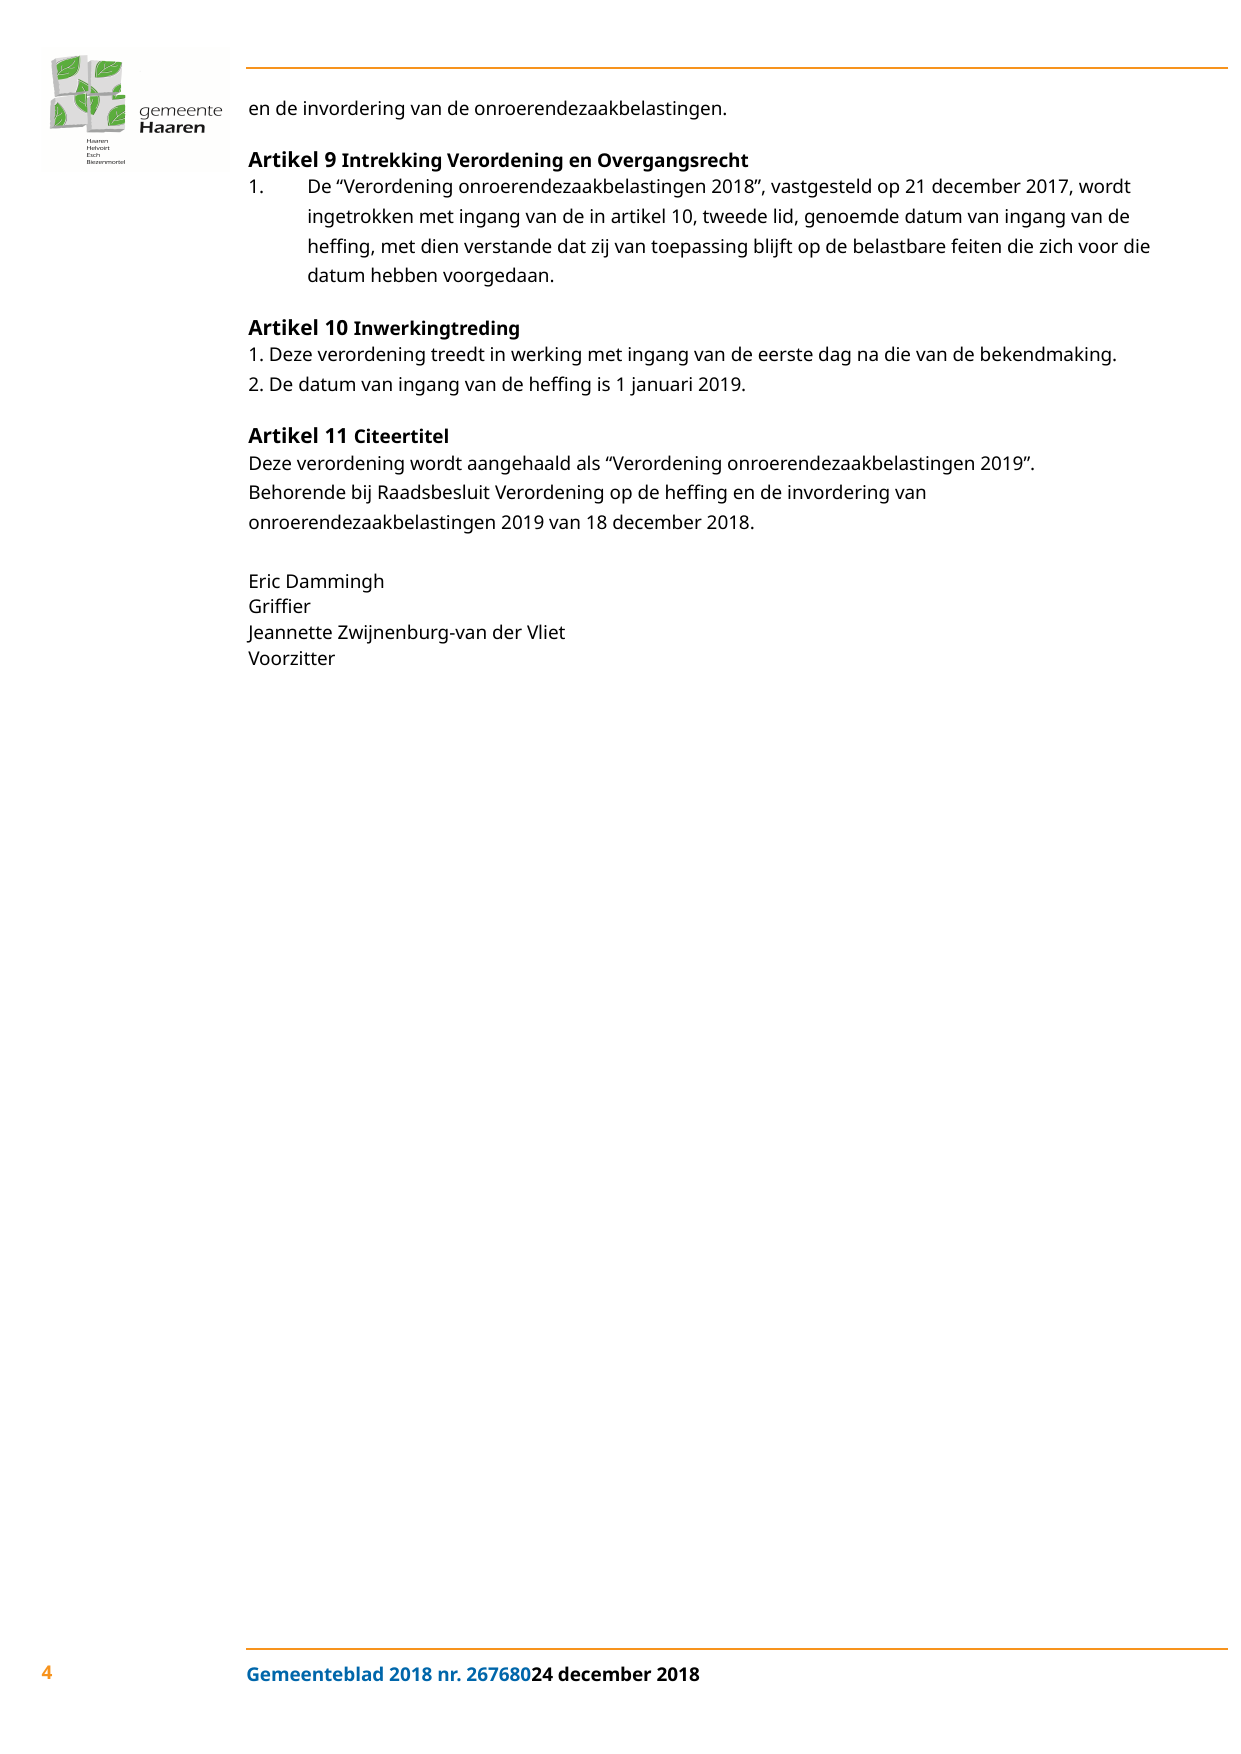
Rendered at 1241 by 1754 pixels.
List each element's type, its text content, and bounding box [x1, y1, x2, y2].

text Artikel 9 Intrekking Verordening en Overgangsrecht [248, 145, 1152, 174]
text 1. Deze verordening treedt in werking met ingang van de eerste dag na die van de bekendmaking. [248, 341, 1152, 367]
text 2. De datum van ingang van de heffing is 1 januari 2019. [248, 371, 1152, 397]
text Artikel 10 Inwerkingtreding [248, 313, 1152, 341]
text Voorzitter [248, 645, 1152, 671]
text Artikel 11 Citeertitel [248, 421, 1152, 450]
text en de invordering van de onroerendezaakbelastingen. [248, 95, 1152, 121]
text Deze verordening wordt aangehaald als “Verordening onroerendezaakbelastingen 2019”. [248, 450, 1152, 475]
text Griffier [248, 594, 1152, 619]
text Eric Dammingh [248, 568, 1152, 594]
text Behorende bij Raadsbesluit Verordening op de heffing en de invordering van onroerendezaakbelastingen 2019 van 18 december 2018. [248, 479, 1152, 534]
text Jeannette Zwijnenburg-van der Vliet [248, 619, 1152, 645]
list De “Verordening onroerendezaakbelastingen 2018”, vastgesteld op 21 december 2017, wordt ingetrokken met ingang van de in artikel 10, tweede lid, genoemde datum van ingang van de heffing, met dien verstande dat zij van toepassing blijft op de belastbare feiten die zich voor die datum hebben voorgedaan. [248, 174, 1152, 288]
picture [41, 47, 231, 172]
